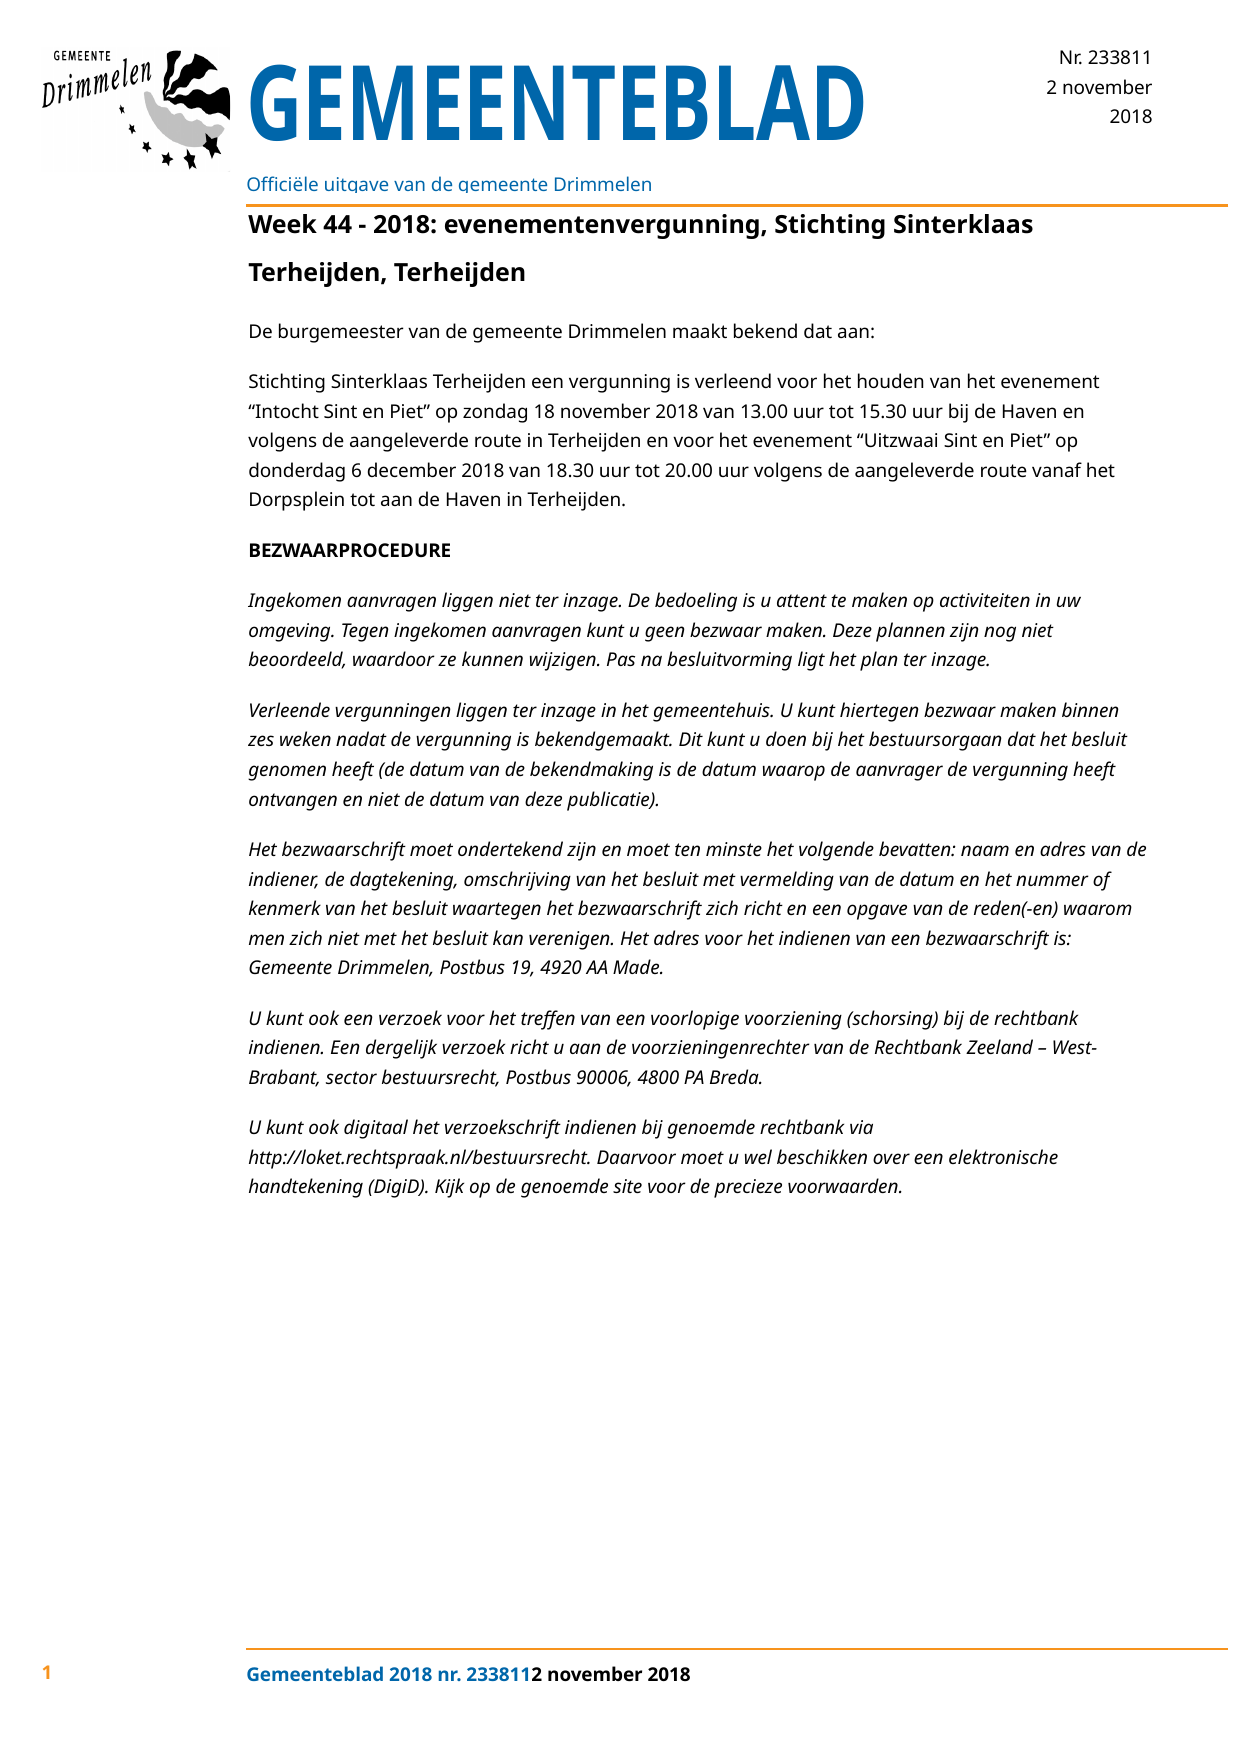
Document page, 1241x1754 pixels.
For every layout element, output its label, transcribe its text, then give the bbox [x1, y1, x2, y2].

text BEZWAARPROCEDURE [248, 537, 1152, 563]
text U kunt ook digitaal het verzoekschrift indienen bij genoemde rechtbank via http://loket.rechtspraak.nl/bestuursrecht. Daarvoor moet u wel beschikken over een elektronische handtekening (DigiD). Kijk op de genoemde site voor de precieze voorwaarden. [248, 1114, 1152, 1199]
text Verleende vergunningen liggen ter inzage in het gemeentehuis. U kunt hiertegen bezwaar maken binnen zes weken nadat de vergunning is bekendgemaakt. Dit kunt u doen bij het bestuursorgaan dat het besluit genomen heeft (de datum van de bekendmaking is de datum waarop de aanvrager de vergunning heeft ontvangen en niet de datum van deze publicatie). [248, 697, 1152, 812]
text De burgemeester van de gemeente Drimmelen maakt bekend dat aan: [248, 318, 1152, 344]
text Stichting Sinterklaas Terheijden een vergunning is verleend voor het houden van het evenement “Intocht Sint en Piet” op zondag 18 november 2018 van 13.00 uur tot 15.30 uur bij de Haven en volgens de aangeleverde route in Terheijden en voor het evenement “Uitzwaai Sint en Piet” op donderdag 6 december 2018 van 18.30 uur tot 20.00 uur volgens de aangeleverde route vanaf het Dorpsplein tot aan de Haven in Terheijden. [248, 368, 1152, 512]
text Het bezwaarschrift moet ondertekend zijn en moet ten minste het volgende bevatten: naam en adres van de indiener, de dagtekening, omschrijving van het besluit met vermelding van de datum en het nummer of kenmerk van het besluit waartegen het bezwaarschrift zich richt en een opgave van de reden(-en) waarom men zich niet met het besluit kan verenigen. Het adres voor het indienen van een bezwaarschrift is: Gemeente Drimmelen, Postbus 19, 4920 AA Made. [248, 836, 1152, 980]
text Ingekomen aanvragen liggen niet ter inzage. De bedoeling is u attent te maken op activiteiten in uw omgeving. Tegen ingekomen aanvragen kunt u geen bezwaar maken. Deze plannen zijn nog niet beoordeeld, waardoor ze kunnen wijzigen. Pas na besluitvorming ligt het plan ter inzage. [248, 587, 1152, 672]
text Week 44 - 2018: evenementenvergunning, Stichting Sinterklaas Terheijden, Terheijden [248, 207, 1152, 288]
picture [41, 47, 231, 172]
text U kunt ook een verzoek voor het treffen van een voorlopige voorziening (schorsing) bij de rechtbank indienen. Een dergelijk verzoek richt u aan de voorzieningenrechter van de Rechtbank Zeeland – West-Brabant, sector bestuursrecht, Postbus 90006, 4800 PA Breda. [248, 1005, 1152, 1090]
